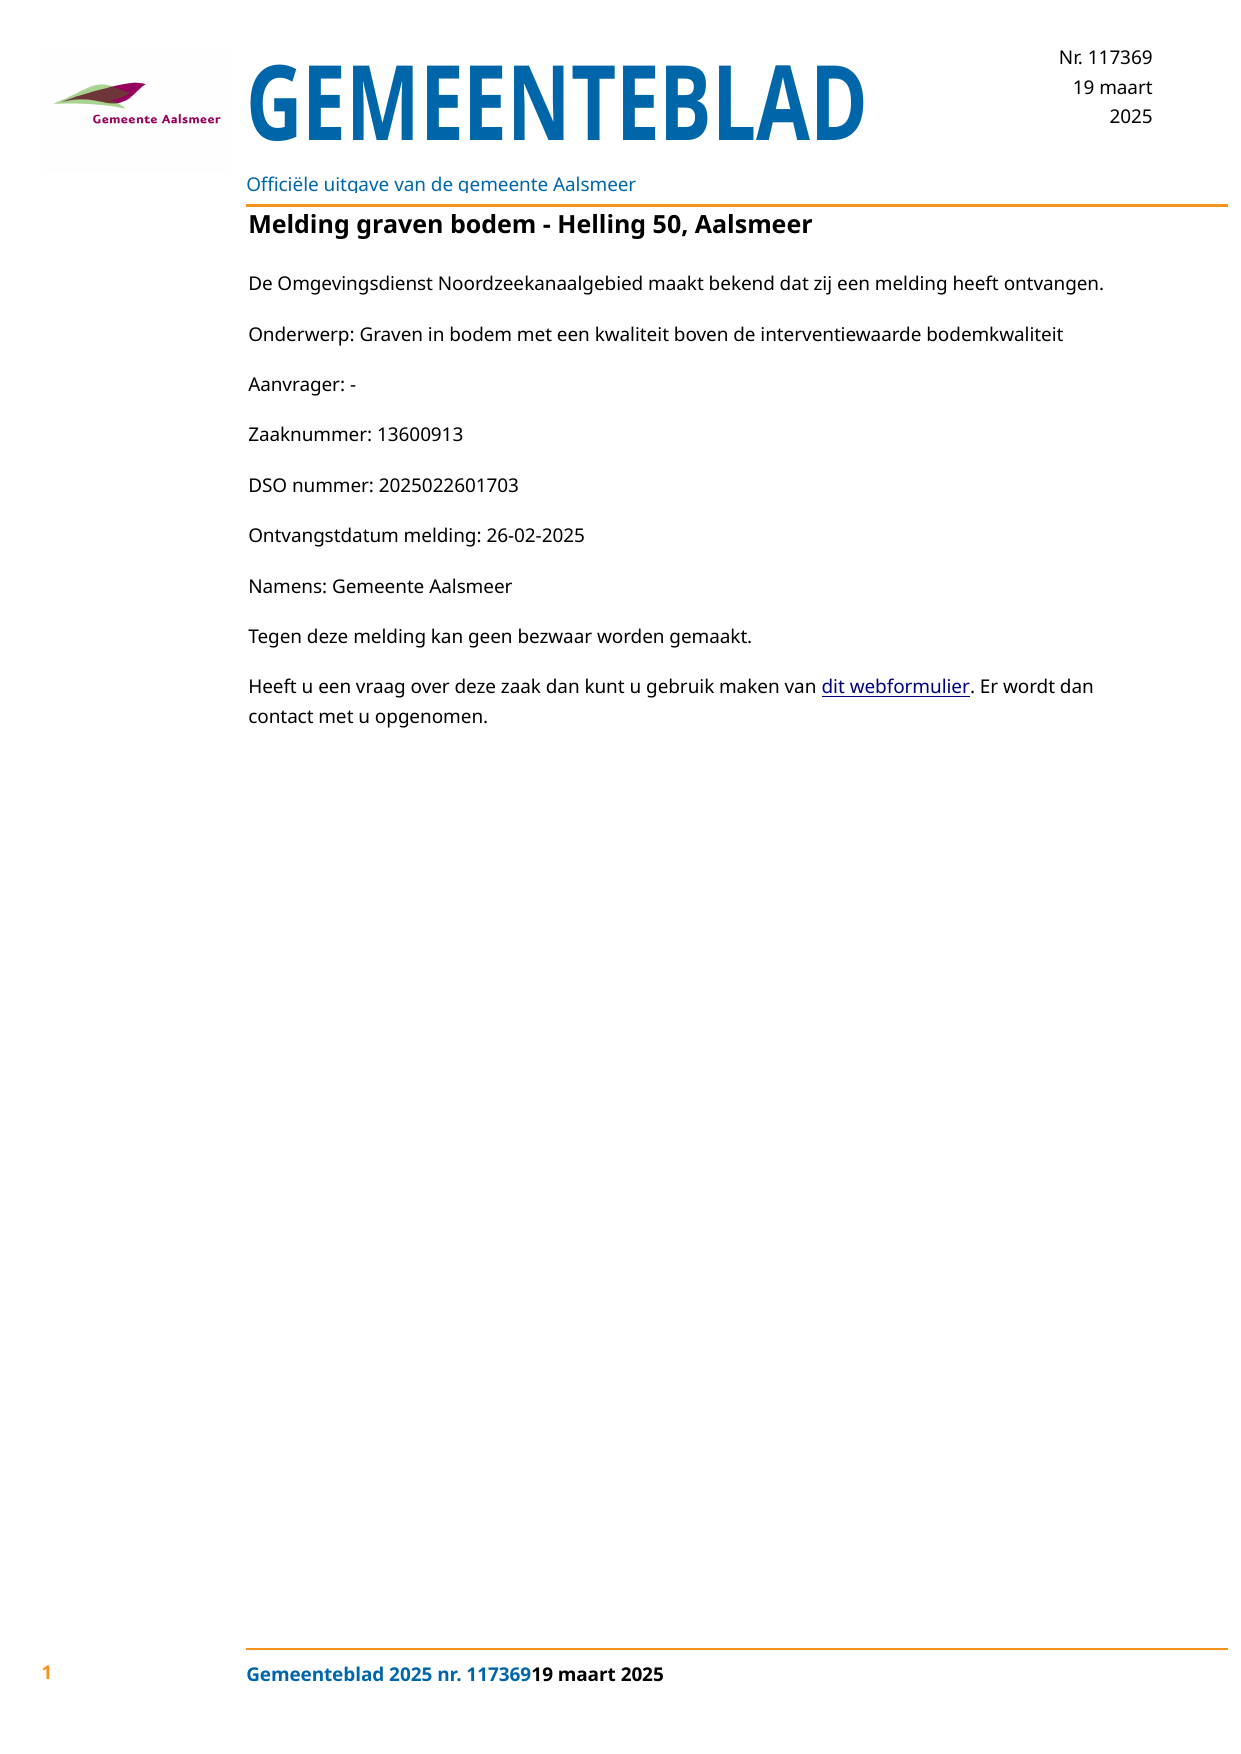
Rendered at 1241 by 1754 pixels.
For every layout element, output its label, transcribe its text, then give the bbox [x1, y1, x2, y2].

text Tegen deze melding kan geen bezwaar worden gemaakt. [248, 623, 1152, 649]
text Heeft u een vraag over deze zaak dan kunt u gebruik maken van dit webformulier. Er wordt dan contact met u opgenomen. [248, 674, 1152, 729]
text Onderwerp: Graven in bodem met een kwaliteit boven de interventiewaarde bodemkwaliteit [248, 321, 1152, 346]
text Melding graven bodem - Helling 50, Aalsmeer [248, 207, 1152, 241]
text Aanvrager: - [248, 371, 1152, 397]
text Namens: Gemeente Aalsmeer [248, 573, 1152, 598]
picture [41, 47, 231, 172]
text Ontvangstdatum melding: 26-02-2025 [248, 522, 1152, 548]
text DSO nummer: 2025022601703 [248, 472, 1152, 498]
text De Omgevingsdienst Noordzeekanaalgebied maakt bekend dat zij een melding heeft ontvangen. [248, 270, 1152, 296]
text Zaaknummer: 13600913 [248, 422, 1152, 447]
